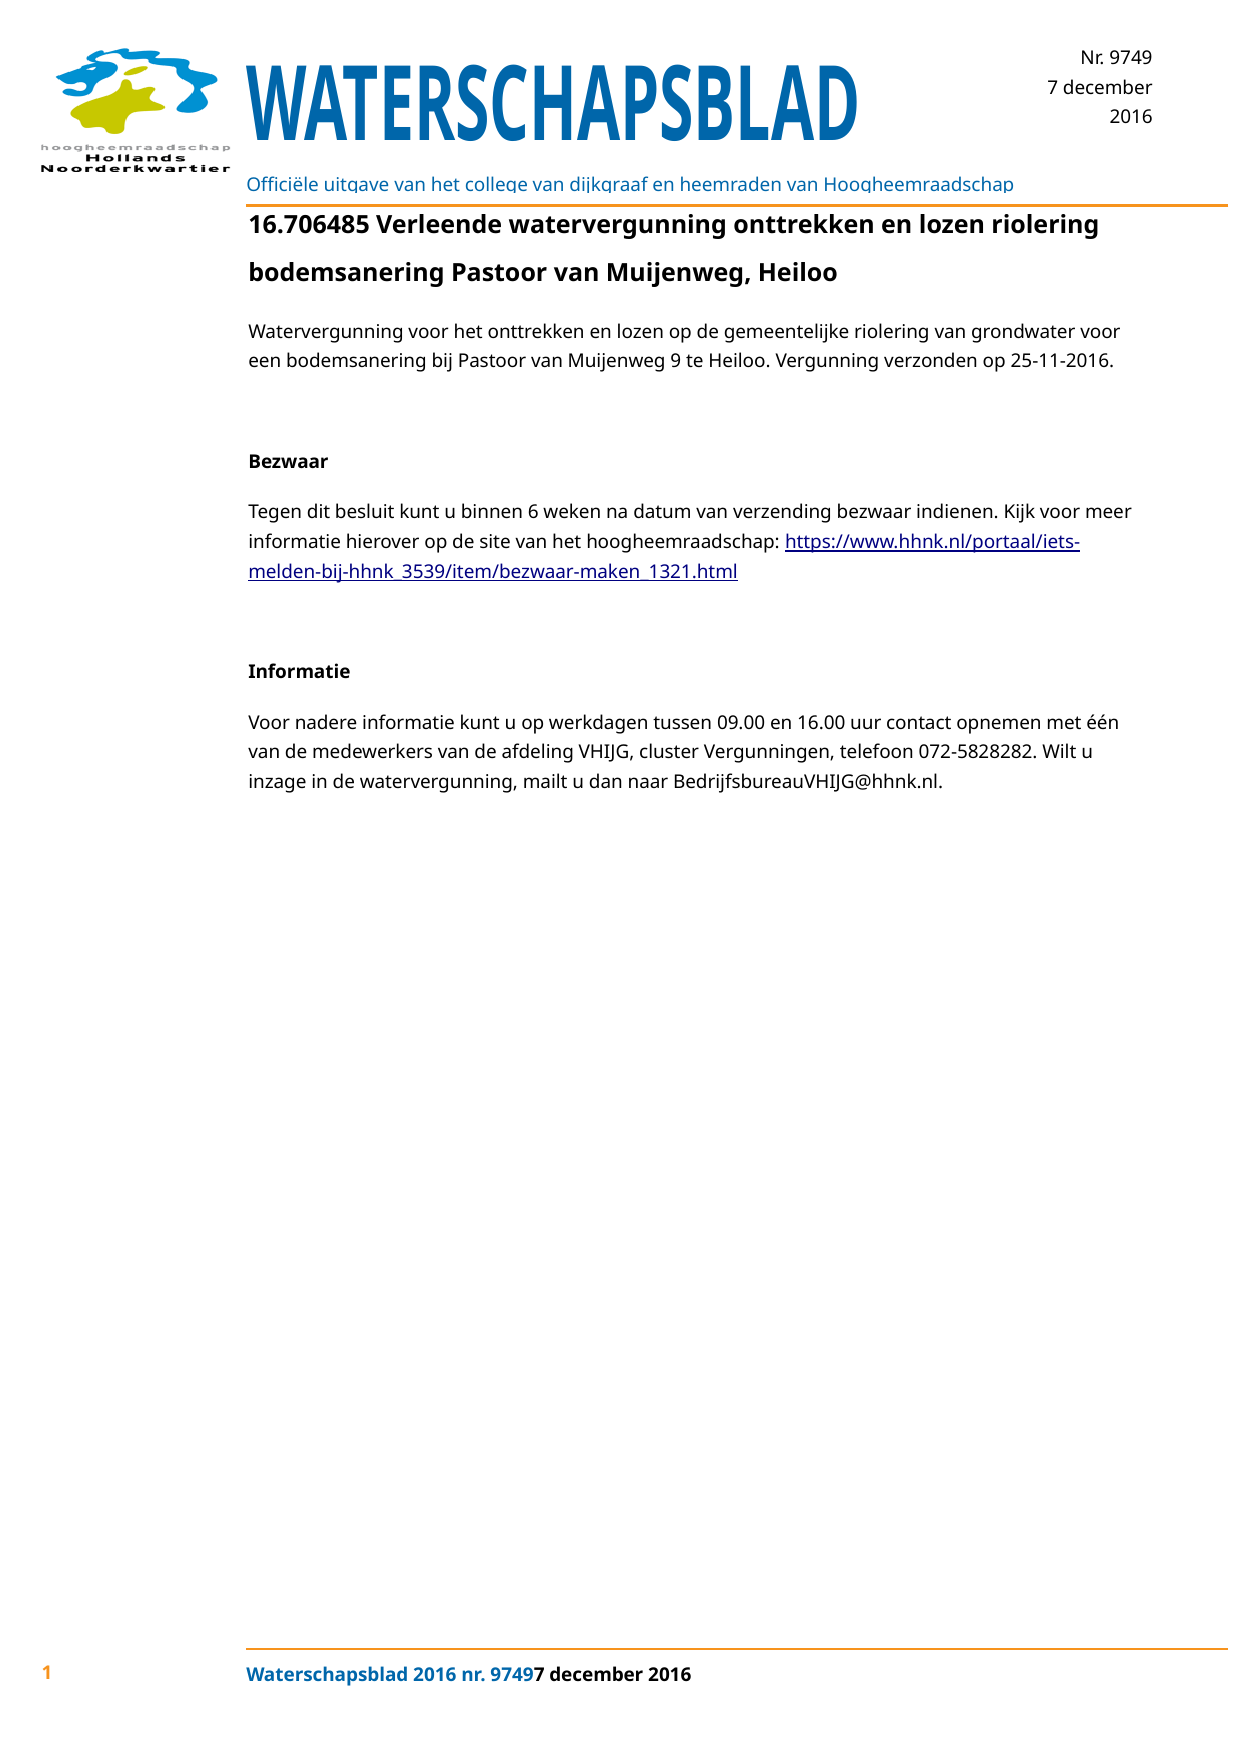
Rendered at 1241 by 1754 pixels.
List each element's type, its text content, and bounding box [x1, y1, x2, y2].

text 16.706485 Verleende watervergunning onttrekken en lozen riolering bodemsanering Pastoor van Muijenweg, Heiloo [248, 207, 1152, 288]
text Watervergunning voor het onttrekken en lozen op de gemeentelijke riolering van grondwater voor een bodemsanering bij Pastoor van Muijenweg 9 te Heiloo. Vergunning verzonden op 25-11-2016. [248, 318, 1152, 373]
picture [41, 47, 231, 172]
text Tegen dit besluit kunt u binnen 6 weken na datum van verzending bezwaar indienen. Kijk voor meer informatie hierover op de site van het hoogheemraadschap: https://www.hhnk.nl/portaal/iets-melden-bij-hhnk_3539/item/bezwaar-maken_1321.html [248, 499, 1152, 584]
text Voor nadere informatie kunt u op werkdagen tussen 09.00 en 16.00 uur contact opnemen met één van de medewerkers van de afdeling VHIJG, cluster Vergunningen, telefoon 072-5828282. Wilt u inzage in de watervergunning, mailt u dan naar BedrijfsbureauVHIJG@hhnk.nl. [248, 709, 1152, 794]
text Bezwaar [248, 448, 1152, 474]
text Informatie [248, 659, 1152, 684]
